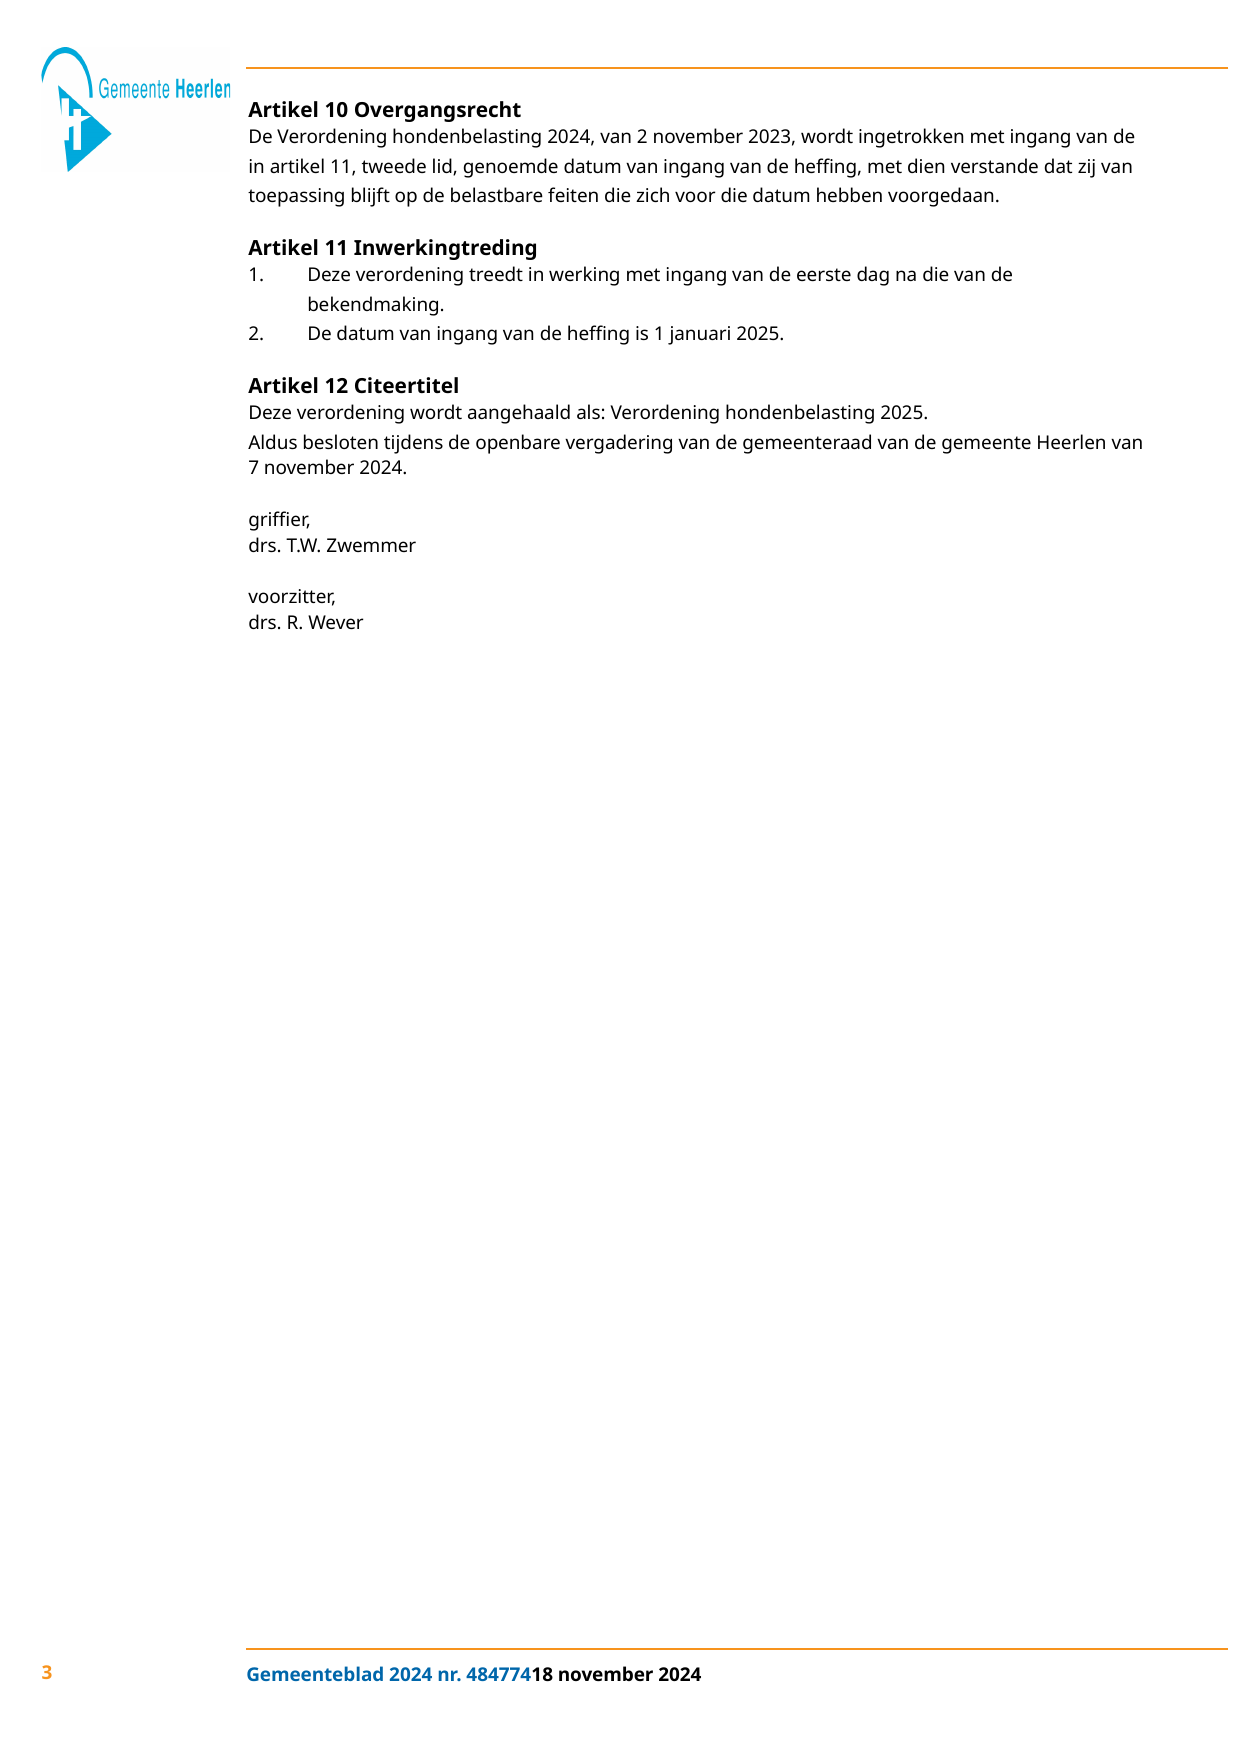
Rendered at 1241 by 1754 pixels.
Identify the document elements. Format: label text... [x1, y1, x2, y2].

text De Verordening hondenbelasting 2024, van 2 november 2023, wordt ingetrokken met ingang van de in artikel 11, tweede lid, genoemde datum van ingang van de heffing, met dien verstande dat zij van toepassing blijft op de belastbare feiten die zich voor die datum hebben voorgedaan. [248, 123, 1152, 208]
list Deze verordening treedt in werking met ingang van de eerste dag na die van de bekendmaking. [248, 261, 1152, 317]
text griffier, [248, 506, 1152, 532]
text Artikel 11 Inwerkingtreding [248, 233, 1152, 261]
picture [41, 47, 59, 70]
text Artikel 12 Citeertitel [248, 371, 1152, 399]
text drs. R. Wever [248, 609, 1152, 635]
text Aldus besloten tijdens de openbare vergadering van de gemeenteraad van de gemeente Heerlen van 7 november 2024. [248, 429, 1152, 480]
text drs. T.W. Zwemmer [248, 532, 1152, 557]
text voorzitter, [248, 583, 1152, 609]
text Artikel 10 Overgangsrecht [248, 95, 1152, 123]
picture [41, 47, 231, 172]
text Deze verordening wordt aangehaald als: Verordening hondenbelasting 2025. [248, 399, 1152, 425]
list De datum van ingang van de heffing is 1 januari 2025. [248, 320, 1152, 346]
